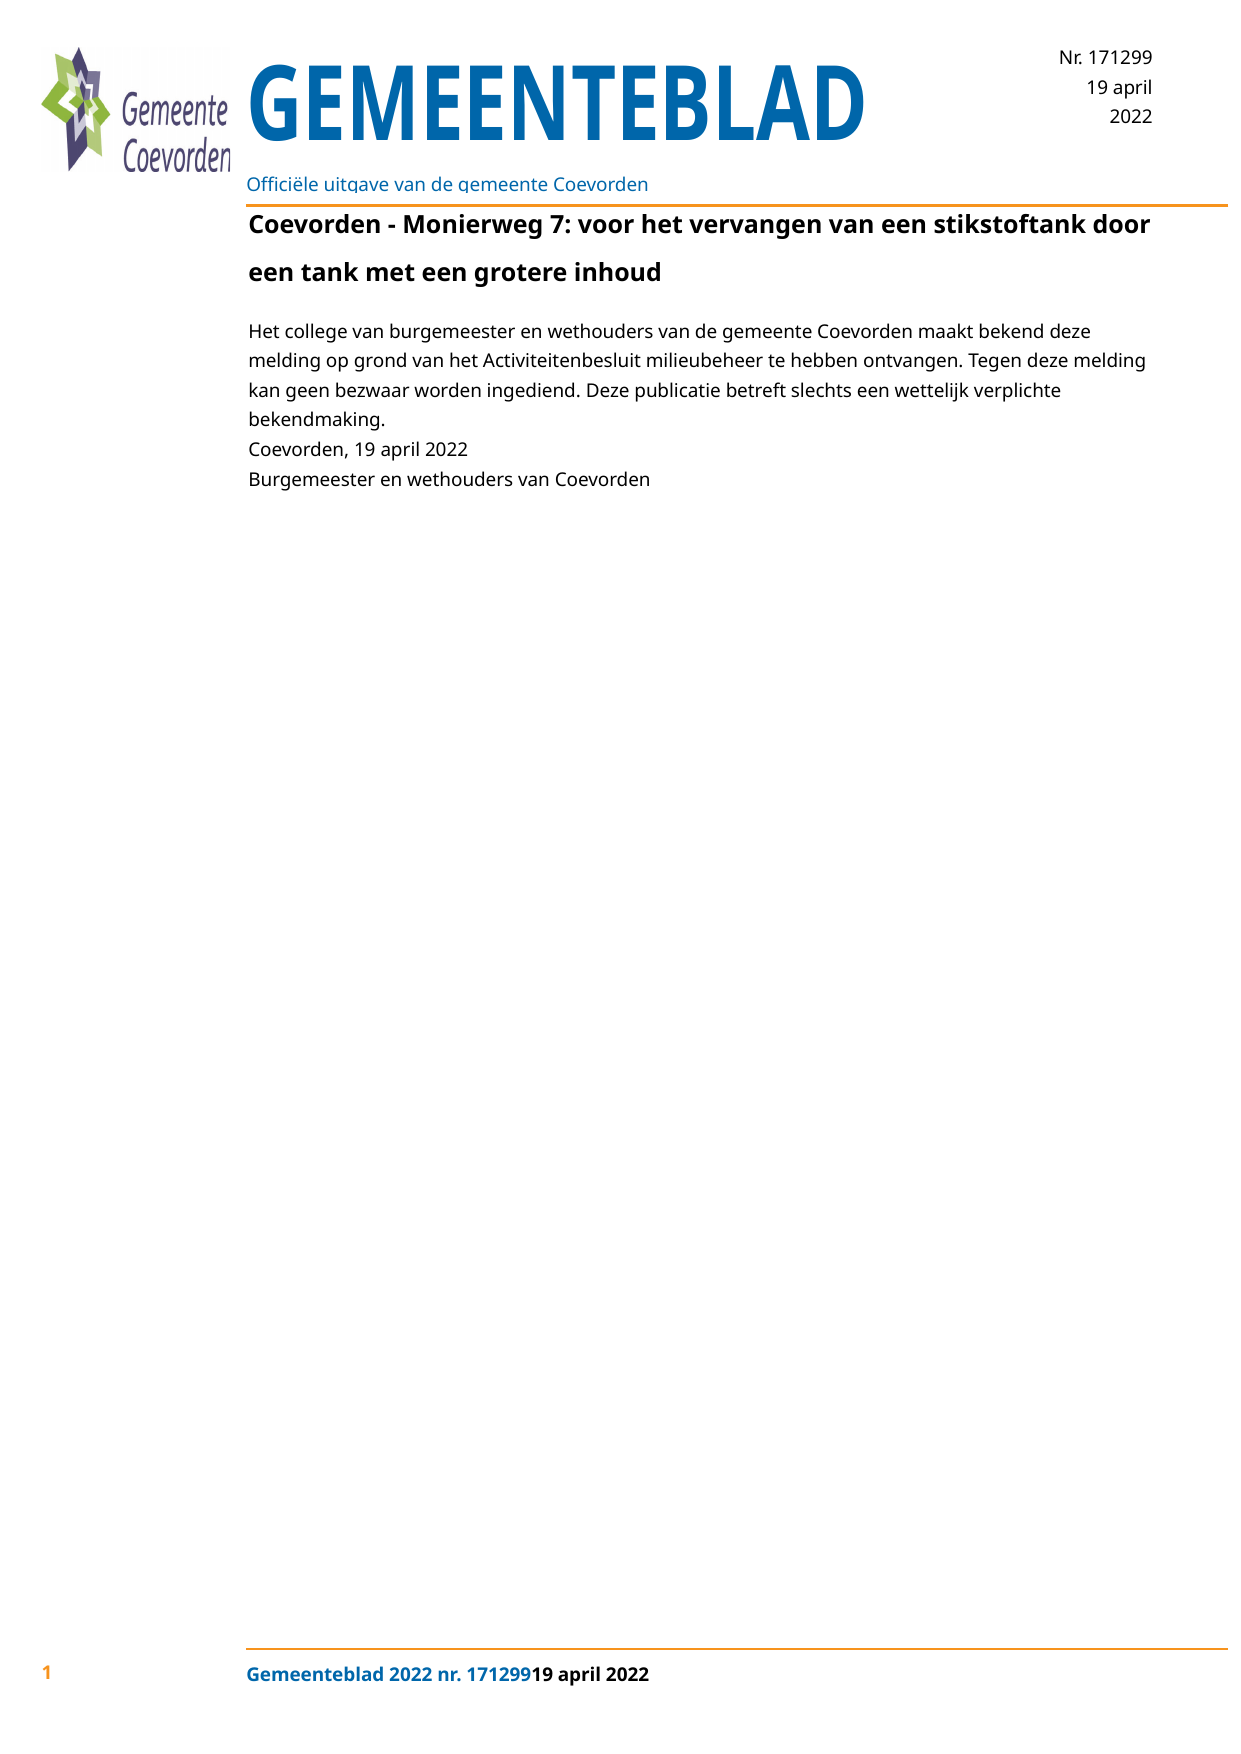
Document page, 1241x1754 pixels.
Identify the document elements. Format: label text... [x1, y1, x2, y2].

text Coevorden - Monierweg 7: voor het vervangen van een stikstoftank door een tank met een grotere inhoud [248, 207, 1152, 288]
text Coevorden, 19 april 2022 [248, 436, 1152, 462]
picture [41, 47, 231, 172]
text Het college van burgemeester en wethouders van de gemeente Coevorden maakt bekend deze melding op grond van het Activiteitenbesluit milieubeheer te hebben ontvangen. Tegen deze melding kan geen bezwaar worden ingediend. Deze publicatie betreft slechts een wettelijk verplichte bekendmaking. [248, 318, 1152, 432]
text Burgemeester en wethouders van Coevorden [248, 466, 1152, 492]
